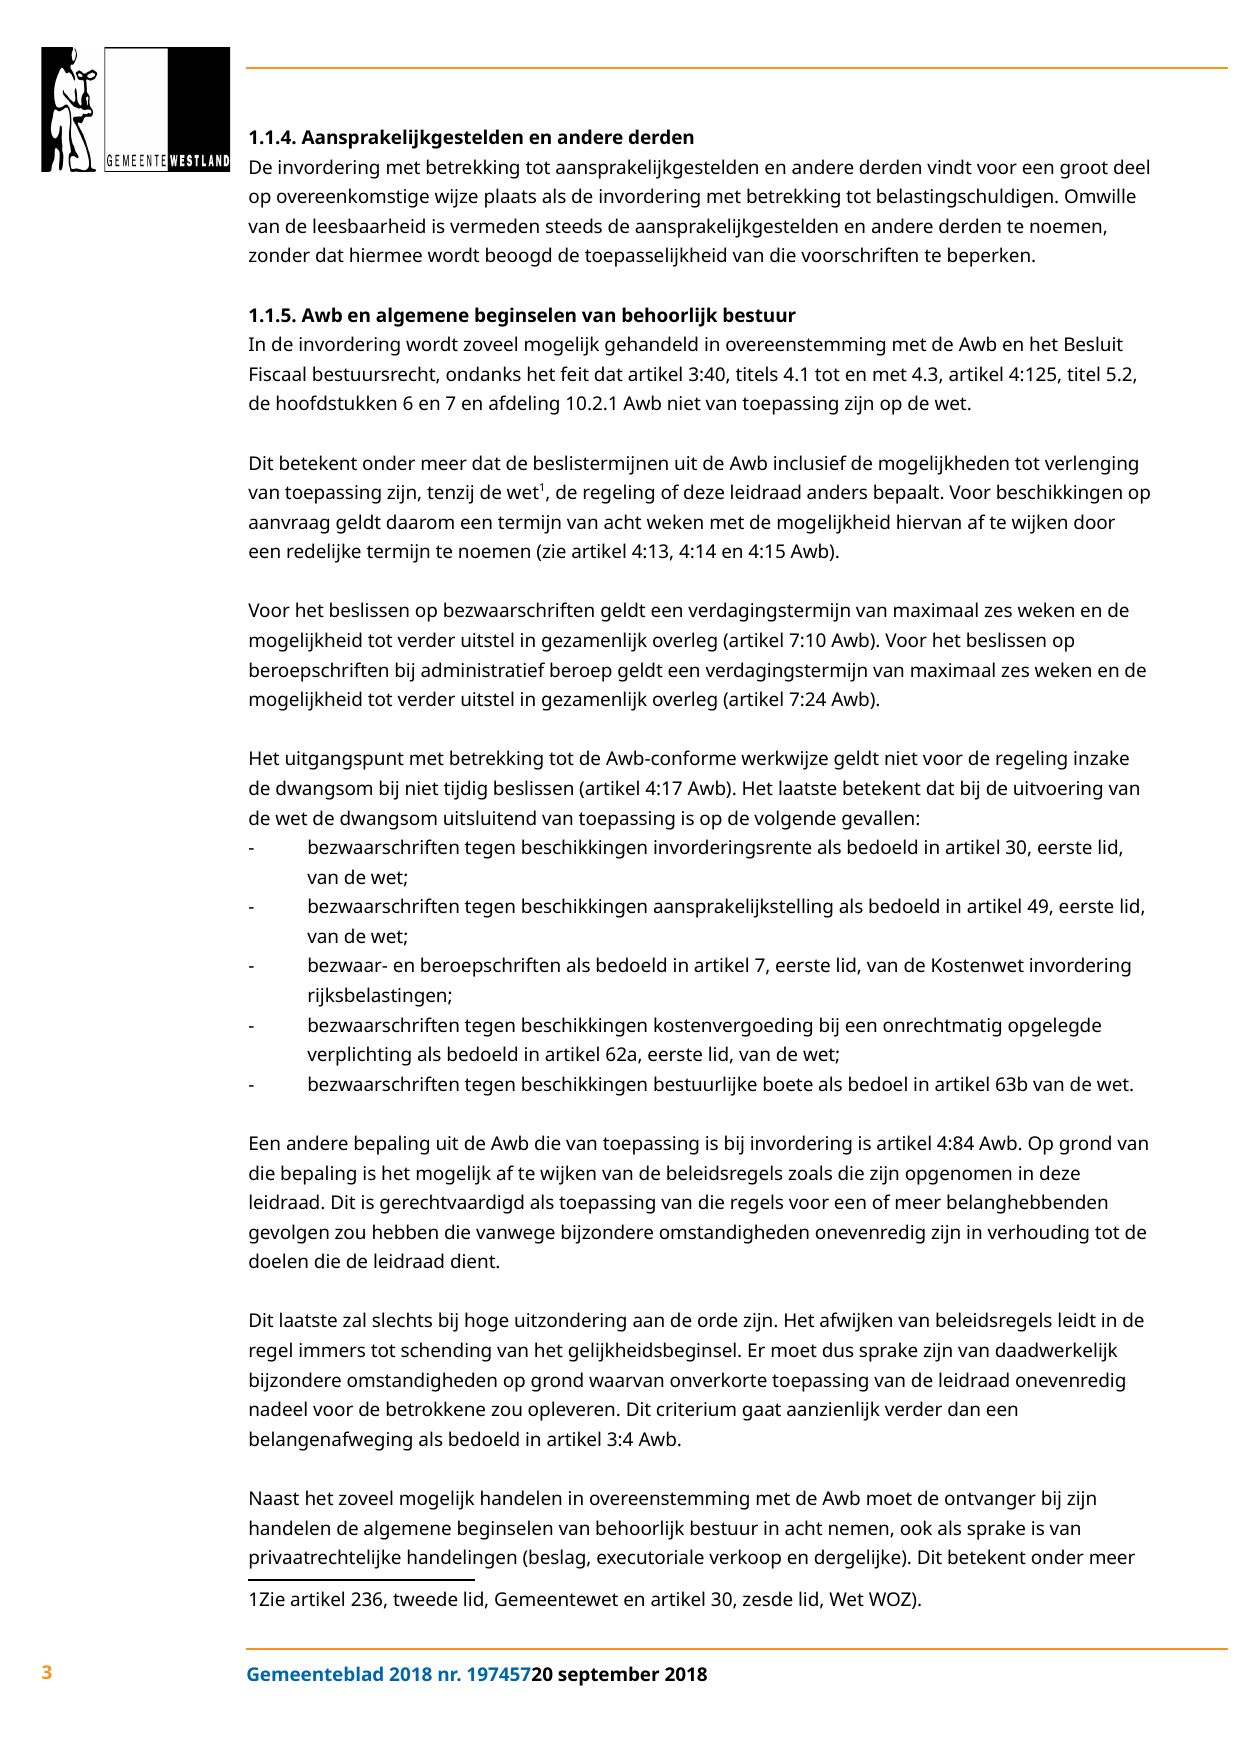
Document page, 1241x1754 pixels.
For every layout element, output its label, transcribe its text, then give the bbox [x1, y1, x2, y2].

text 1.1.4. Aansprakelijkgestelden en andere derden [248, 124, 1152, 150]
text Een andere bepaling uit de Awb die van toepassing is bij invordering is artikel 4:84 Awb. Op grond van die bepaling is het mogelijk af te wijken van de beleidsregels zoals die zijn opgenomen in deze leidraad. Dit is gerechtvaardigd als toepassing van die regels voor een of meer belanghebbenden gevolgen zou hebben die vanwege bijzondere omstandigheden onevenredig zijn in verhouding tot de doelen die de leidraad dient. [248, 1130, 1152, 1274]
list bezwaarschriften tegen beschikkingen invorderingsrente als bedoeld in artikel 30, eerste lid, van de wet; [248, 834, 1152, 890]
text 1.1.5. Awb en algemene beginselen van behoorlijk bestuur [248, 302, 1152, 328]
text Dit betekent onder meer dat de beslistermijnen uit de Awb inclusief de mogelijkheden tot verlenging van toepassing zijn, tenzij de wet, de regeling of deze leidraad anders bepaalt. Voor beschikkingen op aanvraag geldt daarom een termijn van acht weken met de mogelijkheid hiervan af te wijken door een redelijke termijn te noemen (zie artikel 4:13, 4:14 en 4:15 Awb). [248, 450, 1152, 564]
text Zie artikel 236, tweede lid, Gemeentewet en artikel 30, zesde lid, Wet WOZ). [248, 1586, 1152, 1612]
list bezwaar- en beroepschriften als bedoeld in artikel 7, eerste lid, van de Kostenwet invordering rijksbelastingen; [248, 953, 1152, 1008]
picture [41, 47, 231, 172]
list bezwaarschriften tegen beschikkingen kostenvergoeding bij een onrechtmatig opgelegde verplichting als bedoeld in artikel 62a, eerste lid, van de wet; [248, 1012, 1152, 1067]
text Naast het zoveel mogelijk handelen in overeenstemming met de Awb moet de ontvanger bij zijn handelen de algemene beginselen van behoorlijk bestuur in acht nemen, ook als sprake is van privaatrechtelijke handelingen (beslag, executoriale verkoop en dergelijke). Dit betekent onder meer [248, 1485, 1152, 1570]
text Voor het beslissen op bezwaarschriften geldt een verdagingstermijn van maximaal zes weken en de mogelijkheid tot verder uitstel in gezamenlijk overleg (artikel 7:10 Awb). Voor het beslissen op beroepschriften bij administratief beroep geldt een verdagingstermijn van maximaal zes weken en de mogelijkheid tot verder uitstel in gezamenlijk overleg (artikel 7:24 Awb). [248, 598, 1152, 712]
text De invordering met betrekking tot aansprakelijkgestelden en andere derden vindt voor een groot deel op overeenkomstige wijze plaats als de invordering met betrekking tot belastingschuldigen. Omwille van de leesbaarheid is vermeden steeds de aansprakelijkgestelden en andere derden te noemen, zonder dat hiermee wordt beoogd de toepasselijkheid van die voorschriften te beperken. [248, 154, 1152, 268]
text In de invordering wordt zoveel mogelijk gehandeld in overeenstemming met de Awb en het Besluit Fiscaal bestuursrecht, ondanks het feit dat artikel 3:40, titels 4.1 tot en met 4.3, artikel 4:125, titel 5.2, de hoofdstukken 6 en 7 en afdeling 10.2.1 Awb niet van toepassing zijn op de wet. [248, 331, 1152, 416]
list bezwaarschriften tegen beschikkingen aansprakelijkstelling als bedoeld in artikel 49, eerste lid, van de wet; [248, 893, 1152, 949]
text Dit laatste zal slechts bij hoge uitzondering aan de orde zijn. Het afwijken van beleidsregels leidt in de regel immers tot schending van het gelijkheidsbeginsel. Er moet dus sprake zijn van daadwerkelijk bijzondere omstandigheden op grond waarvan onverkorte toepassing van de leidraad onevenredig nadeel voor de betrokkene zou opleveren. Dit criterium gaat aanzienlijk verder dan een belangenafweging als bedoeld in artikel 3:4 Awb. [248, 1308, 1152, 1452]
text Het uitgangspunt met betrekking tot de Awb-conforme werkwijze geldt niet voor de regeling inzake de dwangsom bij niet tijdig beslissen (artikel 4:17 Awb). Het laatste betekent dat bij de uitvoering van de wet de dwangsom uitsluitend van toepassing is op de volgende gevallen: [248, 746, 1152, 831]
list bezwaarschriften tegen beschikkingen bestuurlijke boete als bedoel in artikel 63b van de wet. [248, 1071, 1152, 1097]
